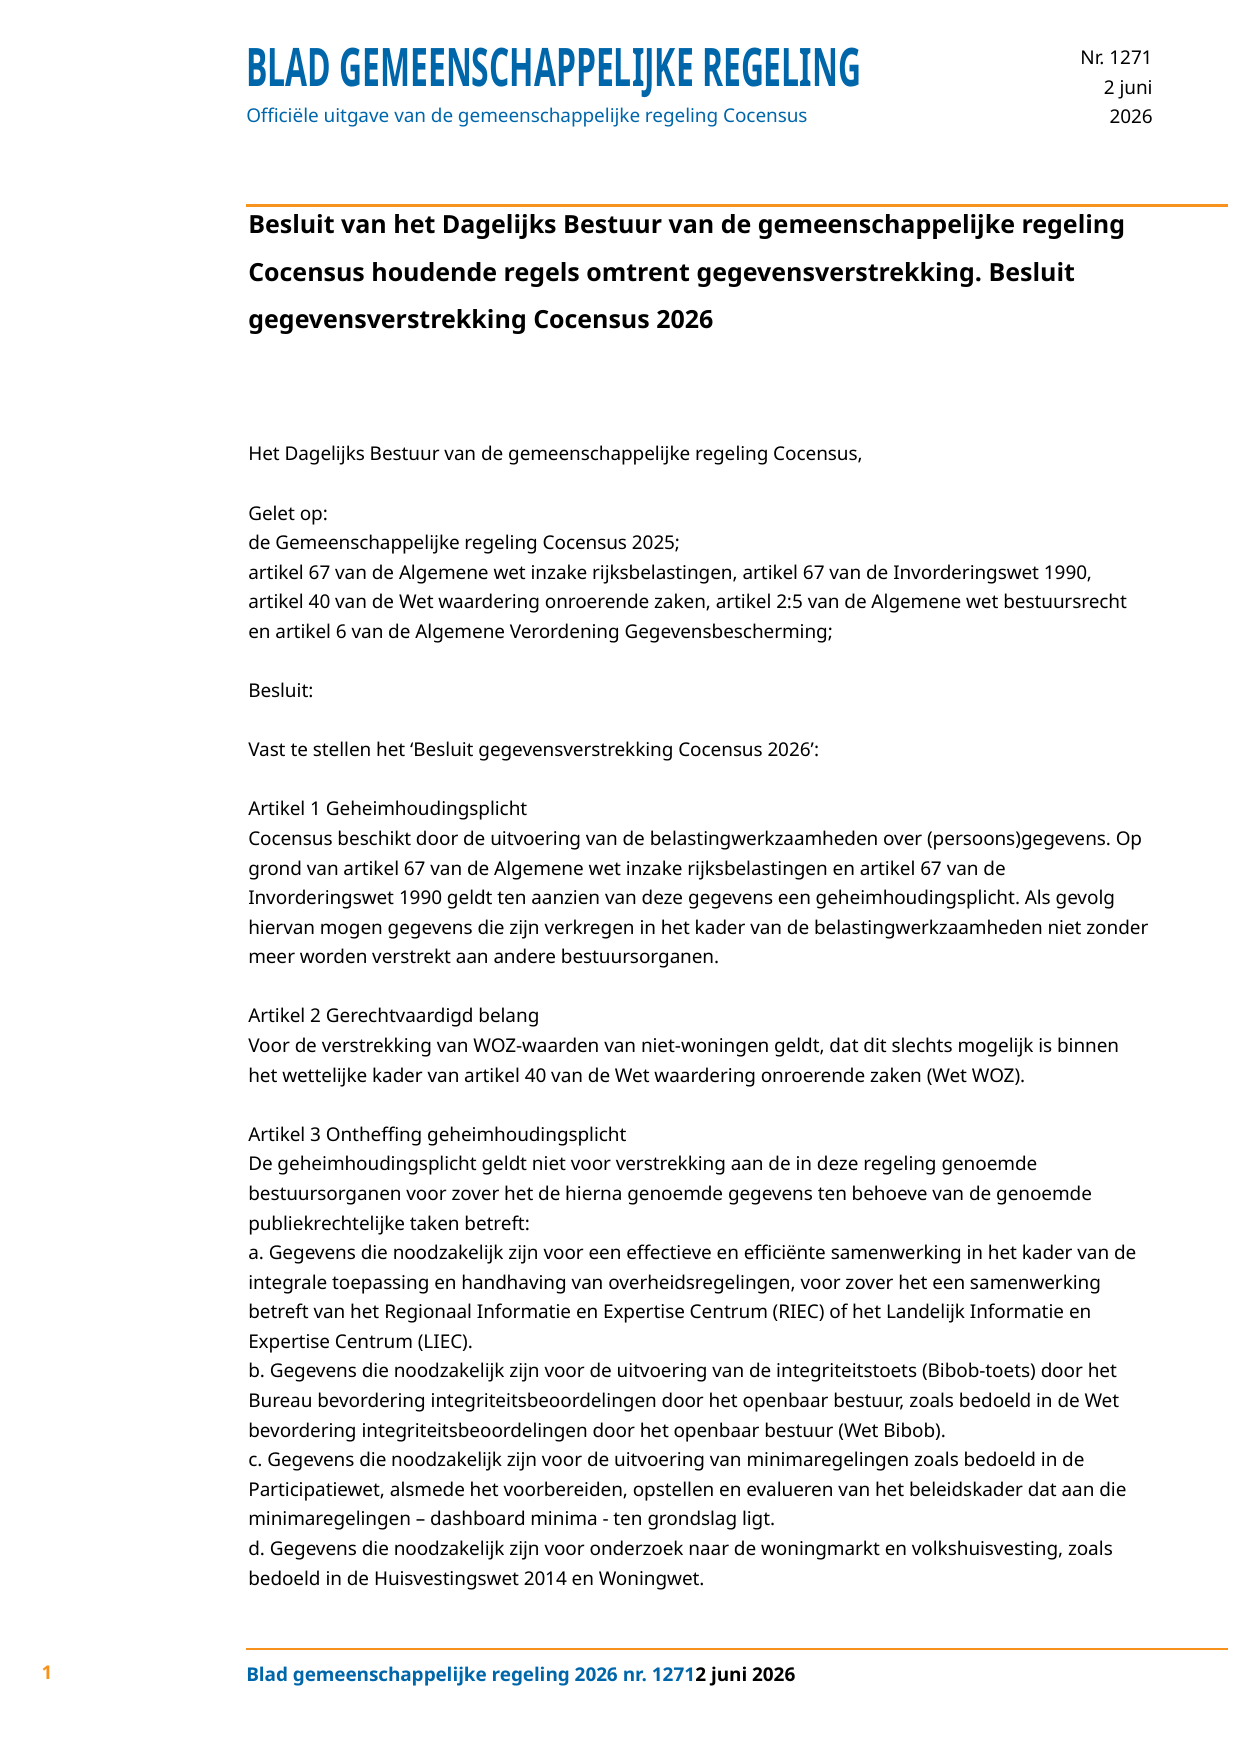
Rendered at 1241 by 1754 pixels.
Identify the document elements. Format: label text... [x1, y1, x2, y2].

text a. Gegevens die noodzakelijk zijn voor een effectieve en efficiënte samenwerking in het kader van de integrale toepassing en handhaving van overheidsregelingen, voor zover het een samenwerking betreft van het Regionaal Informatie en Expertise Centrum (RIEC) of het Landelijk Informatie en Expertise Centrum (LIEC). [248, 1239, 1152, 1354]
text de Gemeenschappelijke regeling Cocensus 2025; [248, 529, 1152, 555]
text De geheimhoudingsplicht geldt niet voor verstrekking aan de in deze regeling genoemde bestuursorganen voor zover het de hierna genoemde gegevens ten behoeve van de genoemde publiekrechtelijke taken betreft: [248, 1151, 1152, 1235]
text artikel 67 van de Algemene wet inzake rijksbelastingen, artikel 67 van de Invorderingswet 1990, artikel 40 van de Wet waardering onroerende zaken, artikel 2:5 van de Algemene wet bestuursrecht en artikel 6 van de Algemene Verordening Gegevensbescherming; [248, 559, 1152, 644]
text Artikel 1 Geheimhoudingsplicht [248, 796, 1152, 821]
text Het Dagelijks Bestuur van de gemeenschappelijke regeling Cocensus, [248, 441, 1152, 466]
text d. Gegevens die noodzakelijk zijn voor onderzoek naar de woningmarkt en volkshuisvesting, zoals bedoeld in de Huisvestingswet 2014 en Woningwet. [248, 1535, 1152, 1590]
text Artikel 3 Ontheffing geheimhoudingsplicht [248, 1121, 1152, 1147]
text Artikel 2 Gerechtvaardigd belang [248, 1003, 1152, 1028]
text Cocensus beschikt door de uitvoering van de belastingwerkzaamheden over (persoons)gegevens. Op grond van artikel 67 van de Algemene wet inzake rijksbelastingen en artikel 67 van de Invorderingswet 1990 geldt ten aanzien van deze gegevens een geheimhoudingsplicht. Als gevolg hiervan mogen gegevens die zijn verkregen in het kader van de belastingwerkzaamheden niet zonder meer worden verstrekt aan andere bestuursorganen. [248, 825, 1152, 969]
text Gelet op: [248, 500, 1152, 525]
text Vast te stellen het ‘Besluit gegevensverstrekking Cocensus 2026’: [248, 736, 1152, 762]
text b. Gegevens die noodzakelijk zijn voor de uitvoering van de integriteitstoets (Bibob-toets) door het Bureau bevordering integriteitsbeoordelingen door het openbaar bestuur, zoals bedoeld in de Wet bevordering integriteitsbeoordelingen door het openbaar bestuur (Wet Bibob). [248, 1358, 1152, 1442]
picture [41, 47, 231, 172]
text Voor de verstrekking van WOZ-waarden van niet-woningen geldt, dat dit slechts mogelijk is binnen het wettelijke kader van artikel 40 van de Wet waardering onroerende zaken (Wet WOZ). [248, 1032, 1152, 1087]
text c. Gegevens die noodzakelijk zijn voor de uitvoering van minimaregelingen zoals bedoeld in de Participatiewet, alsmede het voorbereiden, opstellen en evalueren van het beleidskader dat aan die minimaregelingen – dashboard minima - ten grondslag ligt. [248, 1446, 1152, 1531]
text Besluit van het Dagelijks Bestuur van de gemeenschappelijke regeling Cocensus houdende regels omtrent gegevensverstrekking. Besluit gegevensverstrekking Cocensus 2026 [248, 207, 1152, 336]
text Besluit: [248, 677, 1152, 703]
